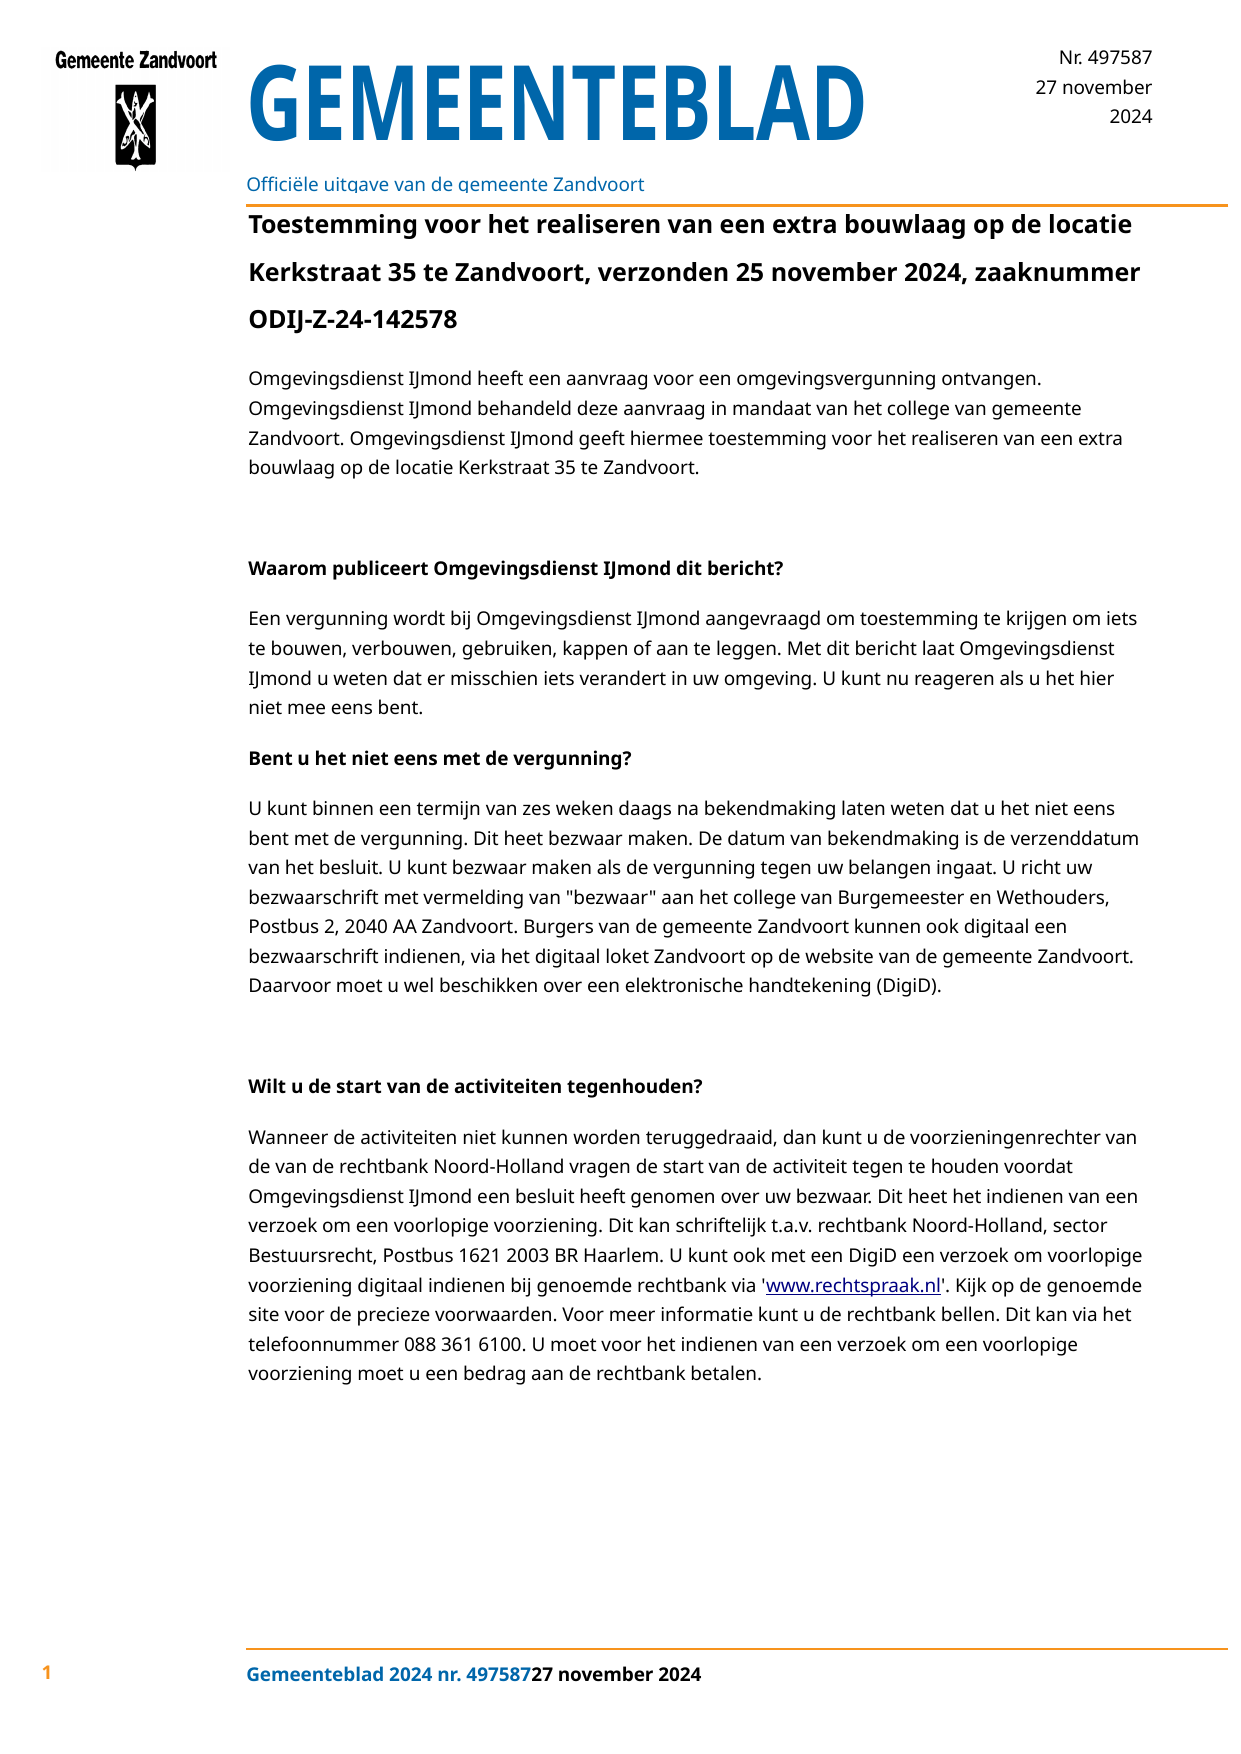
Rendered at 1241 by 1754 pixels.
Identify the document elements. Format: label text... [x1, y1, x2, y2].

text Een vergunning wordt bij Omgevingsdienst IJmond aangevraagd om toestemming te krijgen om iets te bouwen, verbouwen, gebruiken, kappen of aan te leggen. Met dit bericht laat Omgevingsdienst IJmond u weten dat er misschien iets verandert in uw omgeving. U kunt nu reageren als u het hier niet mee eens bent. [248, 606, 1152, 720]
picture [41, 47, 231, 172]
text U kunt binnen een termijn van zes weken daags na bekendmaking laten weten dat u het niet eens bent met de vergunning. Dit heet bezwaar maken. De datum van bekendmaking is de verzenddatum van het besluit. U kunt bezwaar maken als de vergunning tegen uw belangen ingaat. U richt uw bezwaarschrift met vermelding van "bezwaar" aan het college van Burgemeester en Wethouders, Postbus 2, 2040 AA Zandvoort. Burgers van de gemeente Zandvoort kunnen ook digitaal een bezwaarschrift indienen, via het digitaal loket Zandvoort op de website van de gemeente Zandvoort. Daarvoor moet u wel beschikken over een elektronische handtekening (DigiD). [248, 795, 1152, 998]
text Toestemming voor het realiseren van een extra bouwlaag op de locatie Kerkstraat 35 te Zandvoort, verzonden 25 november 2024, zaaknummer ODIJ-Z-24-142578 [248, 207, 1152, 336]
text Bent u het niet eens met de vergunning? [248, 745, 1152, 770]
text Wilt u de start van de activiteiten tegenhouden? [248, 1073, 1152, 1099]
text Waarom publiceert Omgevingsdienst IJmond dit bericht? [248, 555, 1152, 581]
text Wanneer de activiteiten niet kunnen worden teruggedraaid, dan kunt u de voorzieningenrechter van de van de rechtbank Noord-Holland vragen de start van de activiteit tegen te houden voordat Omgevingsdienst IJmond een besluit heeft genomen over uw bezwaar. Dit heet het indienen van een verzoek om een voorlopige voorziening. Dit kan schriftelijk t.a.v. rechtbank Noord-Holland, sector Bestuursrecht, Postbus 1621 2003 BR Haarlem. U kunt ook met een DigiD een verzoek om voorlopige voorziening digitaal indienen bij genoemde rechtbank via 'www.rechtspraak.nl'. Kijk op de genoemde site voor de precieze voorwaarden. Voor meer informatie kunt u de rechtbank bellen. Dit kan via het telefoonnummer 088 361 6100. U moet voor het indienen van een verzoek om een voorlopige voorziening moet u een bedrag aan de rechtbank betalen. [248, 1124, 1152, 1386]
text Omgevingsdienst IJmond heeft een aanvraag voor een omgevingsvergunning ontvangen. Omgevingsdienst IJmond behandeld deze aanvraag in mandaat van het college van gemeente Zandvoort. Omgevingsdienst IJmond geeft hiermee toestemming voor het realiseren van een extra bouwlaag op de locatie Kerkstraat 35 te Zandvoort. [248, 366, 1152, 480]
